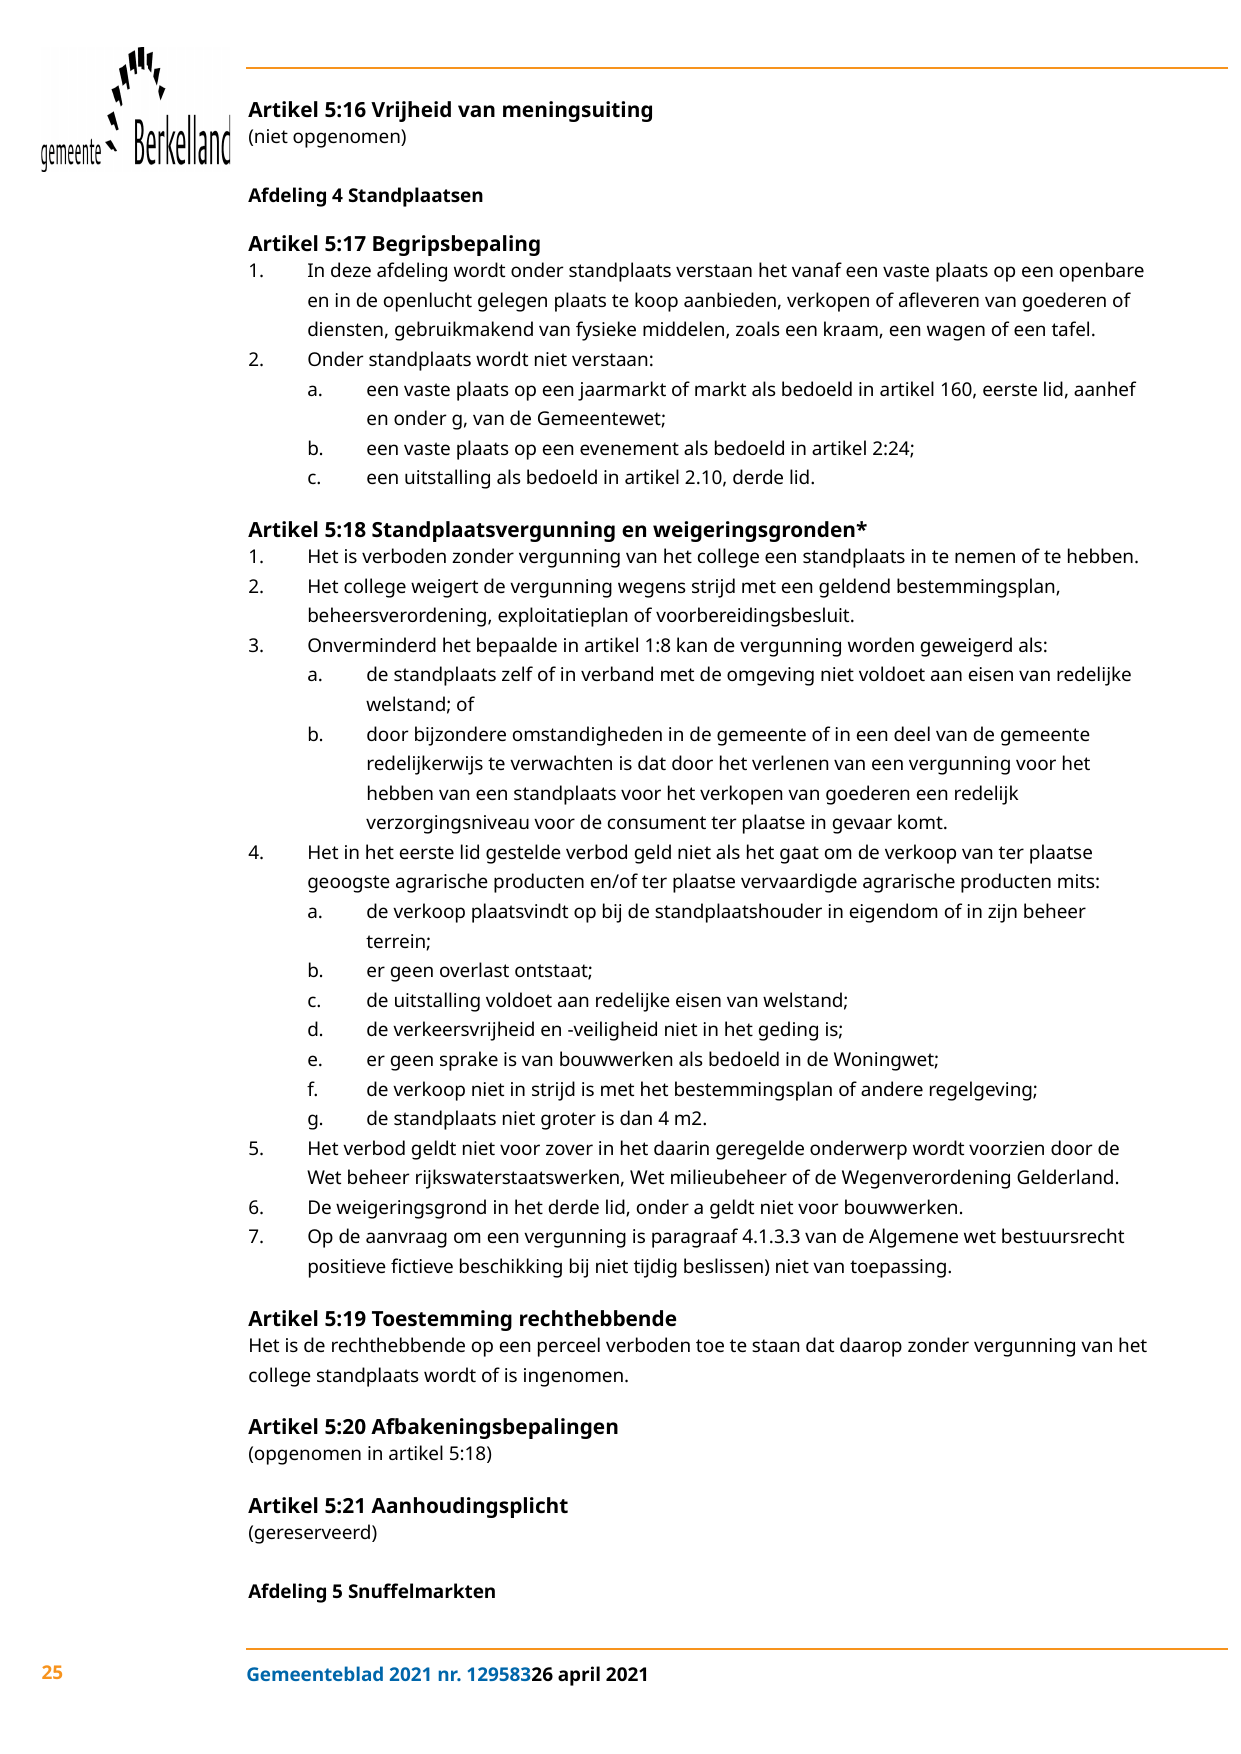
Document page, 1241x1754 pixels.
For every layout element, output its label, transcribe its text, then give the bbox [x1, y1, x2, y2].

text Afdeling 5 Snuffelmarkten [248, 1579, 1152, 1604]
list Het in het eerste lid gestelde verbod geld niet als het gaat om de verkoop van ter plaatse geoogste agrarische producten en/of ter plaatse vervaardigde agrarische producten mits: [248, 839, 1152, 894]
text Afdeling 4 Standplaatsen [248, 182, 1152, 208]
list er geen sprake is van bouwwerken als bedoeld in de Woningwet; [307, 1046, 1152, 1072]
list de standplaats zelf of in verband met de omgeving niet voldoet aan eisen van redelijke welstand; of [307, 662, 1152, 717]
text (opgenomen in artikel 5:18) [248, 1441, 1152, 1466]
list Het is verboden zonder vergunning van het college een standplaats in te nemen of te hebben. [248, 543, 1152, 569]
list Het college weigert de vergunning wegens strijd met een geldend bestemmingsplan, beheersverordening, exploitatieplan of voorbereidingsbesluit. [248, 573, 1152, 628]
list een vaste plaats op een jaarmarkt of markt als bedoeld in artikel 160, eerste lid, aanhef en onder g, van de Gemeentewet; [307, 376, 1152, 431]
list Op de aanvraag om een vergunning is paragraaf 4.1.3.3 van de Algemene wet bestuursrecht positieve fictieve beschikking bij niet tijdig beslissen) niet van toepassing. [248, 1224, 1152, 1279]
list Het verbod geldt niet voor zover in het daarin geregelde onderwerp wordt voorzien door de Wet beheer rijkswaterstaatswerken, Wet milieubeheer of de Wegenverordening Gelderland. [248, 1135, 1152, 1190]
text Artikel 5:17 Begripsbepaling [248, 229, 1152, 257]
list er geen overlast ontstaat; [307, 957, 1152, 983]
text Artikel 5:19 Toestemming rechthebbende [248, 1304, 1152, 1332]
list de verkoop niet in strijd is met het bestemmingsplan of andere regelgeving; [307, 1076, 1152, 1102]
list de standplaats niet groter is dan 4 m2. [307, 1105, 1152, 1131]
text Artikel 5:20 Afbakeningsbepalingen [248, 1412, 1152, 1441]
list de uitstalling voldoet aan redelijke eisen van welstand; [307, 987, 1152, 1013]
list een vaste plaats op een evenement als bedoeld in artikel 2:24; [307, 435, 1152, 461]
text Artikel 5:21 Aanhoudingsplicht [248, 1491, 1152, 1519]
text Artikel 5:18 Standplaatsvergunning en weigeringsgronden* [248, 515, 1152, 543]
text Het is de rechthebbende op een perceel verboden toe te staan dat daarop zonder vergunning van het college standplaats wordt of is ingenomen. [248, 1332, 1152, 1387]
list De weigeringsgrond in het derde lid, onder a geldt niet voor bouwwerken. [248, 1194, 1152, 1220]
picture [41, 47, 231, 172]
list een uitstalling als bedoeld in artikel 2.10, derde lid. [307, 464, 1152, 490]
list door bijzondere omstandigheden in de gemeente of in een deel van de gemeente redelijkerwijs te verwachten is dat door het verlenen van een vergunning voor het hebben van een standplaats voor het verkopen van goederen een redelijk verzorgingsniveau voor de consument ter plaatse in gevaar komt. [307, 721, 1152, 835]
list de verkeersvrijheid en -veiligheid niet in het geding is; [307, 1017, 1152, 1042]
list In deze afdeling wordt onder standplaats verstaan het vanaf een vaste plaats op een openbare en in de openlucht gelegen plaats te koop aanbieden, verkopen of afleveren van goederen of diensten, gebruikmakend van fysieke middelen, zoals een kraam, een wagen of een tafel. [248, 257, 1152, 342]
list Onverminderd het bepaalde in artikel 1:8 kan de vergunning worden geweigerd als: [248, 632, 1152, 658]
list de verkoop plaatsvindt op bij de standplaatshouder in eigendom of in zijn beheer terrein; [307, 898, 1152, 954]
text (niet opgenomen) [248, 123, 1152, 149]
text Artikel 5:16 Vrijheid van meningsuiting [248, 95, 1152, 123]
list Onder standplaats wordt niet verstaan: [248, 346, 1152, 372]
text (gereserveerd) [248, 1519, 1152, 1545]
